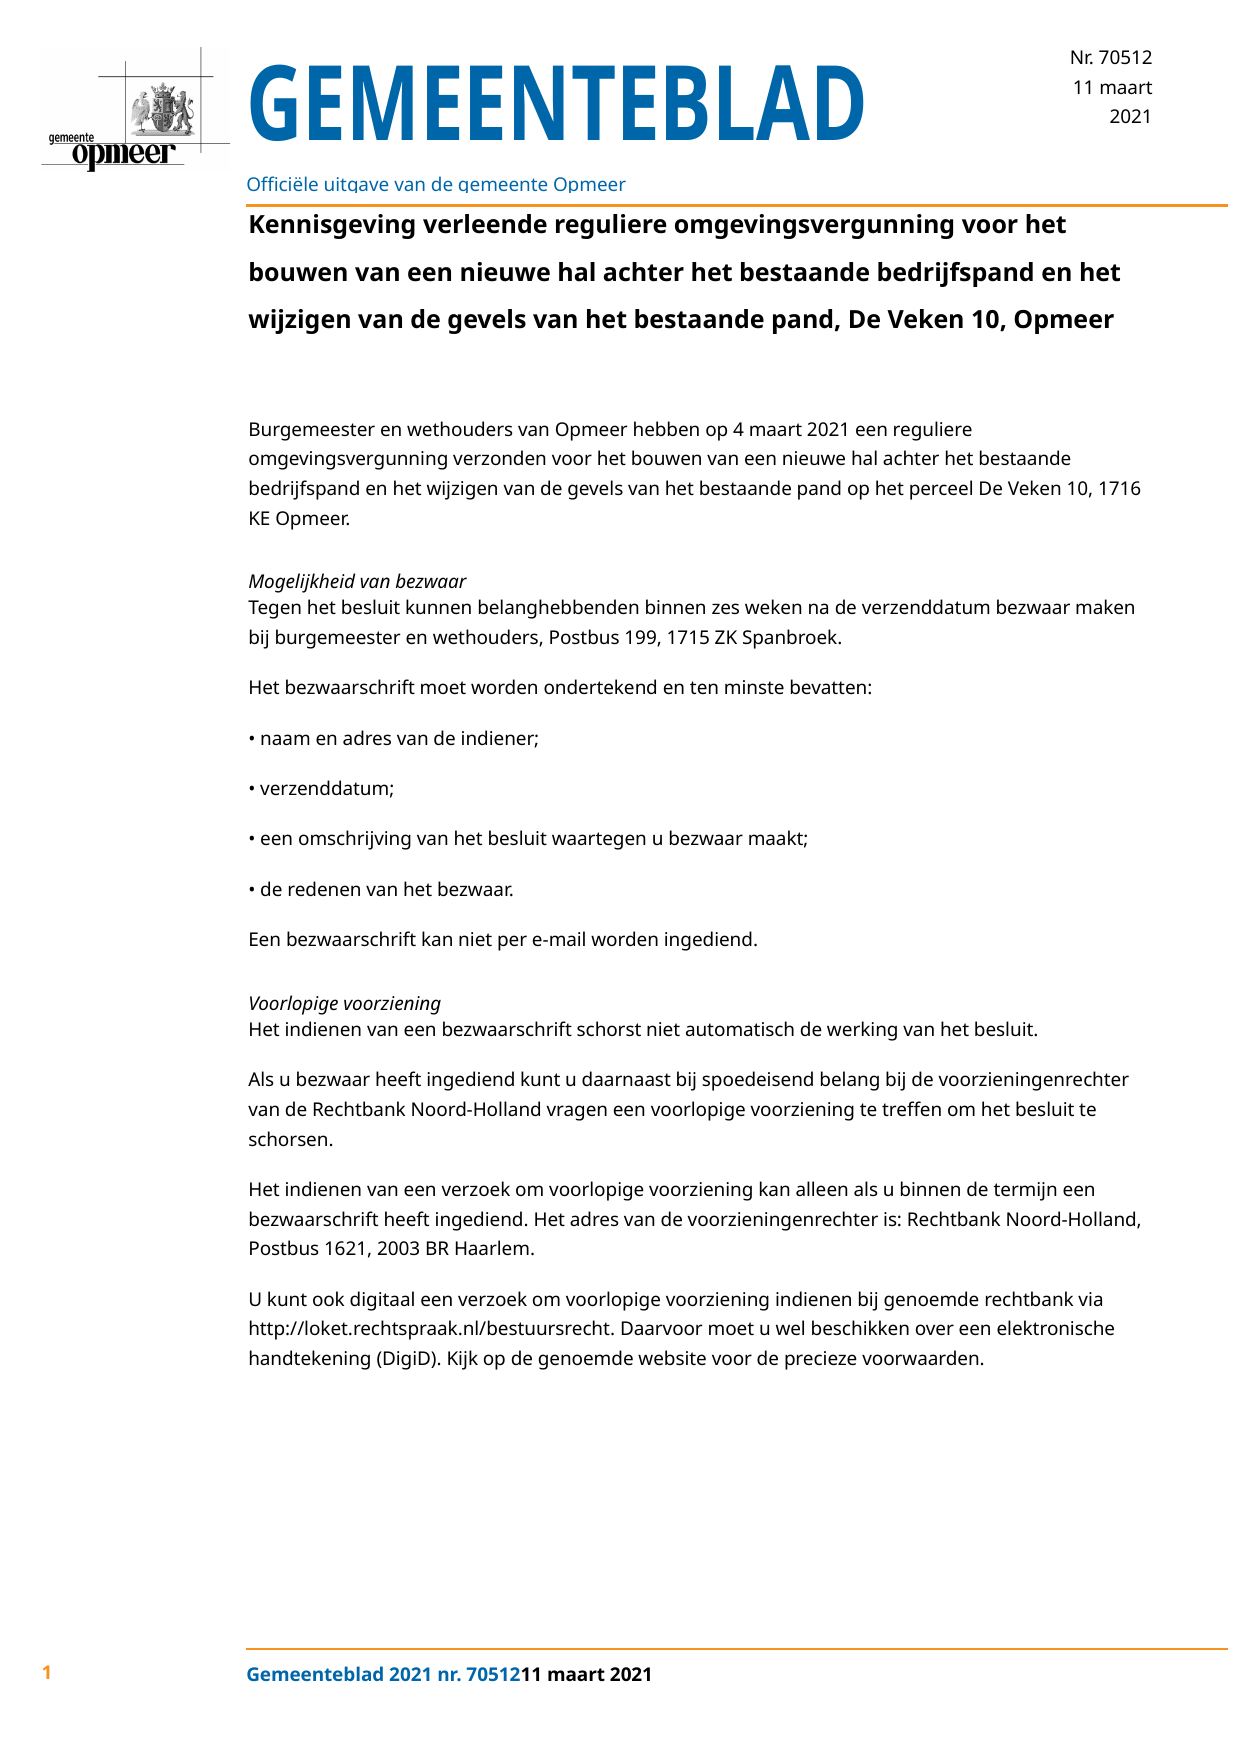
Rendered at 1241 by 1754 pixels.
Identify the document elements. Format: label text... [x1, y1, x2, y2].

text • de redenen van het bezwaar. [248, 876, 1152, 902]
text Een bezwaarschrift kan niet per e-mail worden ingediend. [248, 926, 1152, 952]
text Voorlopige voorziening [248, 990, 1152, 1016]
text • een omschrijving van het besluit waartegen u bezwaar maakt; [248, 826, 1152, 851]
text Kennisgeving verleende reguliere omgevingsvergunning voor het bouwen van een nieuwe hal achter het bestaande bedrijfspand en het wijzigen van de gevels van het bestaande pand, De Veken 10, Opmeer [248, 207, 1152, 336]
text • verzenddatum; [248, 775, 1152, 801]
text Burgemeester en wethouders van Opmeer hebben op 4 maart 2021 een reguliere omgevingsvergunning verzonden voor het bouwen van een nieuwe hal achter het bestaande bedrijfspand en het wijzigen van de gevels van het bestaande pand op het perceel De Veken 10, 1716 KE Opmeer. [248, 416, 1152, 530]
text Het indienen van een bezwaarschrift schorst niet automatisch de werking van het besluit. [248, 1016, 1152, 1042]
text U kunt ook digitaal een verzoek om voorlopige voorziening indienen bij genoemde rechtbank via http://loket.rechtspraak.nl/bestuursrecht. Daarvoor moet u wel beschikken over een elektronische handtekening (DigiD). Kijk op de genoemde website voor de precieze voorwaarden. [248, 1286, 1152, 1371]
text Het bezwaarschrift moet worden ondertekend en ten minste bevatten: [248, 674, 1152, 700]
text Het indienen van een verzoek om voorlopige voorziening kan alleen als u binnen de termijn een bezwaarschrift heeft ingediend. Het adres van de voorzieningenrechter is: Rechtbank Noord-Holland, Postbus 1621, 2003 BR Haarlem. [248, 1176, 1152, 1261]
text Mogelijkheid van bezwaar [248, 569, 1152, 594]
text • naam en adres van de indiener; [248, 725, 1152, 751]
picture [41, 47, 231, 172]
text Als u bezwaar heeft ingediend kunt u daarnaast bij spoedeisend belang bij de voorzieningenrechter van de Rechtbank Noord-Holland vragen een voorlopige voorziening te treffen om het besluit te schorsen. [248, 1067, 1152, 1151]
text Tegen het besluit kunnen belanghebbenden binnen zes weken na de verzenddatum bezwaar maken bij burgemeester en wethouders, Postbus 199, 1715 ZK Spanbroek. [248, 594, 1152, 650]
